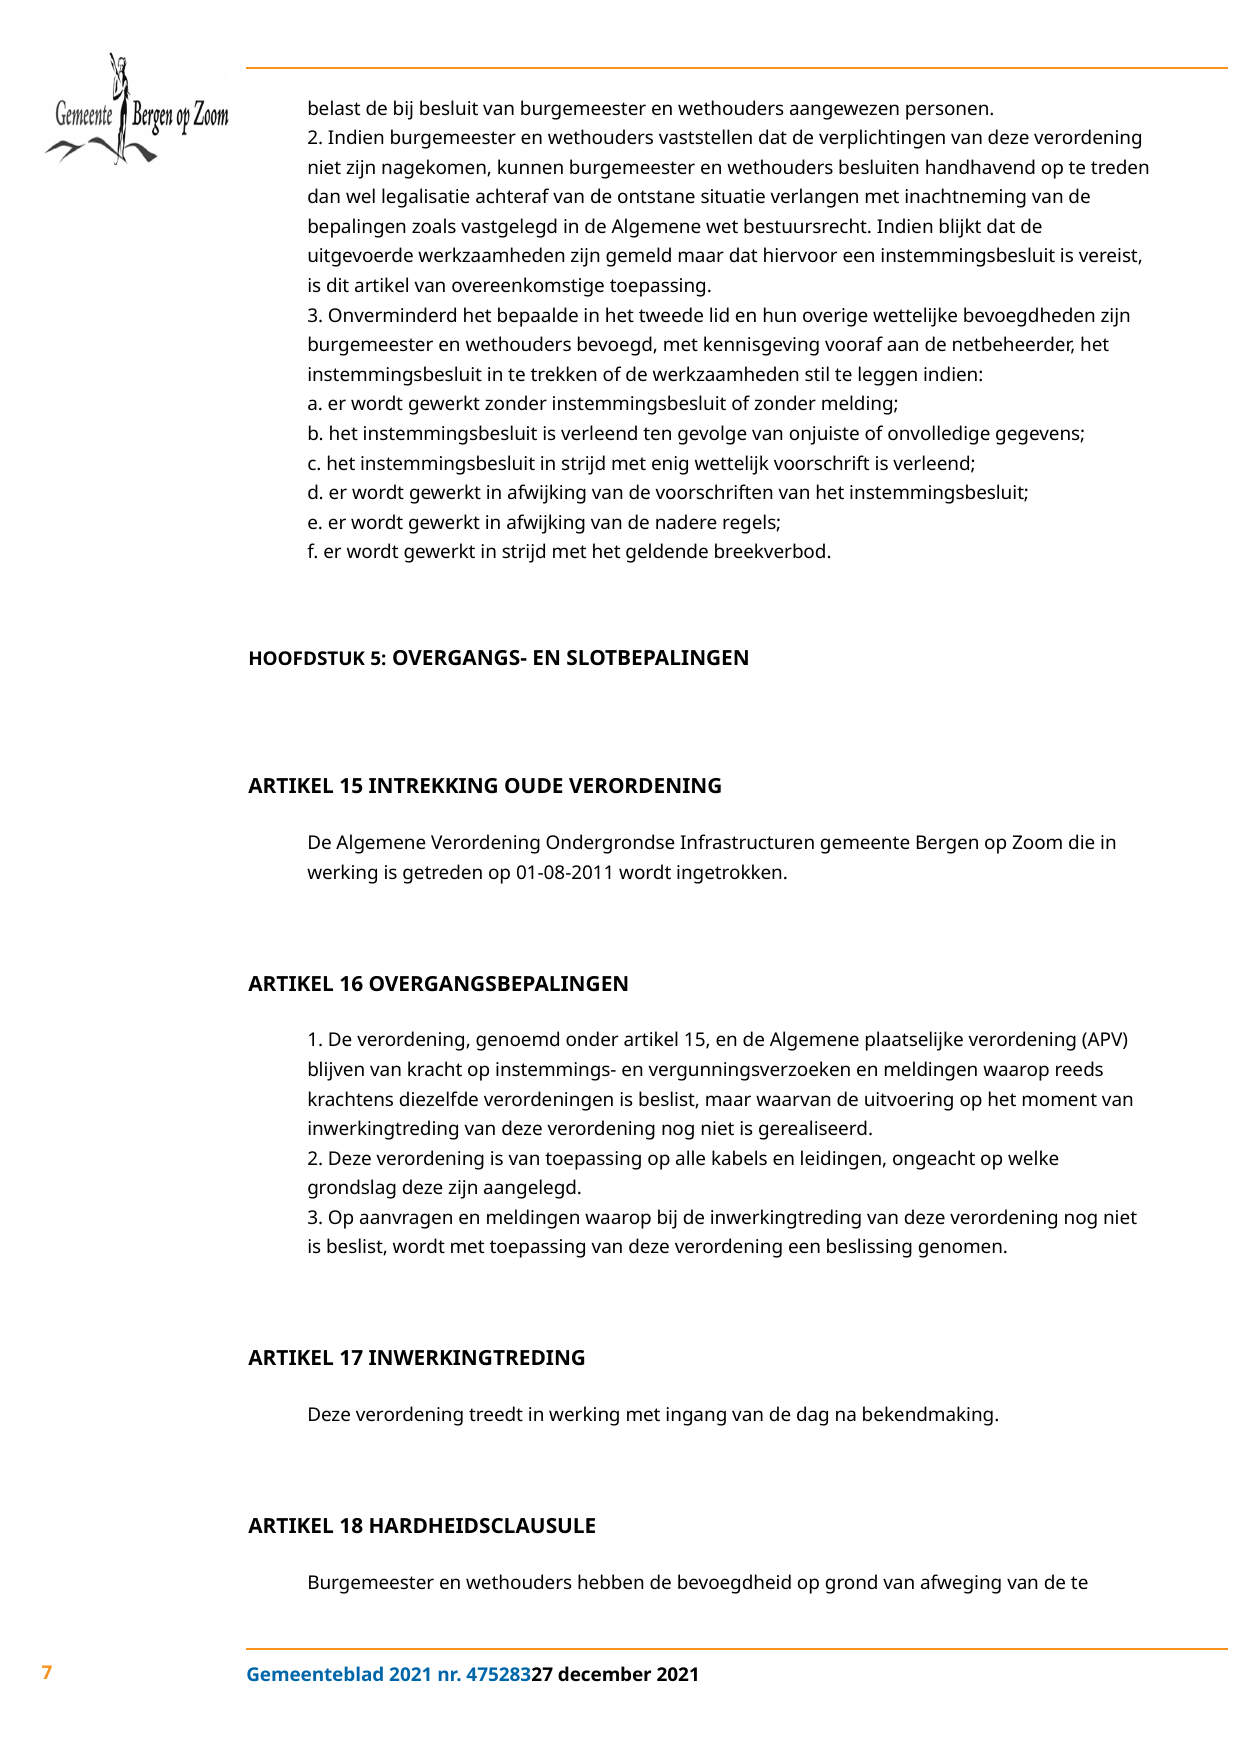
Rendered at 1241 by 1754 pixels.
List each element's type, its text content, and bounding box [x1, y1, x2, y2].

list 1. De verordening, genoemd onder artikel 15, en de Algemene plaatselijke verordening (APV) blijven van kracht op instemmings- en vergunningsverzoeken en meldingen waarop reeds krachtens diezelfde verordeningen is beslist, maar waarvan de uitvoering op het moment van inwerkingtreding van deze verordening nog niet is gerealiseerd. [248, 1027, 1152, 1141]
text ARTIKEL 15 INTREKKING OUDE VERORDENING [248, 771, 1152, 800]
text ARTIKEL 18 HARDHEIDSCLAUSULE [248, 1511, 1152, 1539]
list b. het instemmingsbesluit is verleend ten gevolge van onjuiste of onvolledige gegevens; [248, 420, 1152, 446]
list 2. Deze verordening is van toepassing op alle kabels en leidingen, ongeacht op welke grondslag deze zijn aangelegd. [248, 1145, 1152, 1200]
list a. er wordt gewerkt zonder instemmingsbesluit of zonder melding; [248, 391, 1152, 416]
list 3. Onverminderd het bepaalde in het tweede lid en hun overige wettelijke bevoegdheden zijn burgemeester en wethouders bevoegd, met kennisgeving vooraf aan de netbeheerder, het instemmingsbesluit in te trekken of de werkzaamheden stil te leggen indien: [248, 302, 1152, 387]
list f. er wordt gewerkt in strijd met het geldende breekverbod. [248, 538, 1152, 564]
text ARTIKEL 16 OVERGANGSBEPALINGEN [248, 969, 1152, 997]
list 2. Indien burgemeester en wethouders vaststellen dat de verplichtingen van deze verordening niet zijn nagekomen, kunnen burgemeester en wethouders besluiten handhavend op te treden dan wel legalisatie achteraf van de ontstane situatie verlangen met inachtneming van de bepalingen zoals vastgelegd in de Algemene wet bestuursrecht. Indien blijkt dat de uitgevoerde werkzaamheden zijn gemeld maar dat hiervoor een instemmingsbesluit is vereist, is dit artikel van overeenkomstige toepassing. [248, 124, 1152, 298]
list e. er wordt gewerkt in afwijking van de nadere regels; [248, 509, 1152, 535]
picture [41, 47, 231, 172]
list d. er wordt gewerkt in afwijking van de voorschriften van het instemmingsbesluit; [248, 479, 1152, 505]
text HOOFDSTUK 5: OVERGANGS- EN SLOTBEPALINGEN [248, 643, 1152, 672]
list c. het instemmingsbesluit in strijd met enig wettelijk voorschrift is verleend; [248, 450, 1152, 476]
list 3. Op aanvragen en meldingen waarop bij de inwerkingtreding van deze verordening nog niet is beslist, wordt met toepassing van deze verordening een beslissing genomen. [248, 1204, 1152, 1259]
text ARTIKEL 17 INWERKINGTREDING [248, 1343, 1152, 1372]
list belast de bij besluit van burgemeester en wethouders aangewezen personen. [248, 95, 1152, 121]
list De Algemene Verordening Ondergrondse Infrastructuren gemeente Bergen op Zoom die in werking is getreden op 01-08-2011 wordt ingetrokken. [248, 829, 1152, 885]
list Burgemeester en wethouders hebben de bevoegdheid op grond van afweging van de te [248, 1569, 1152, 1595]
list Deze verordening treedt in werking met ingang van de dag na bekendmaking. [248, 1401, 1152, 1427]
